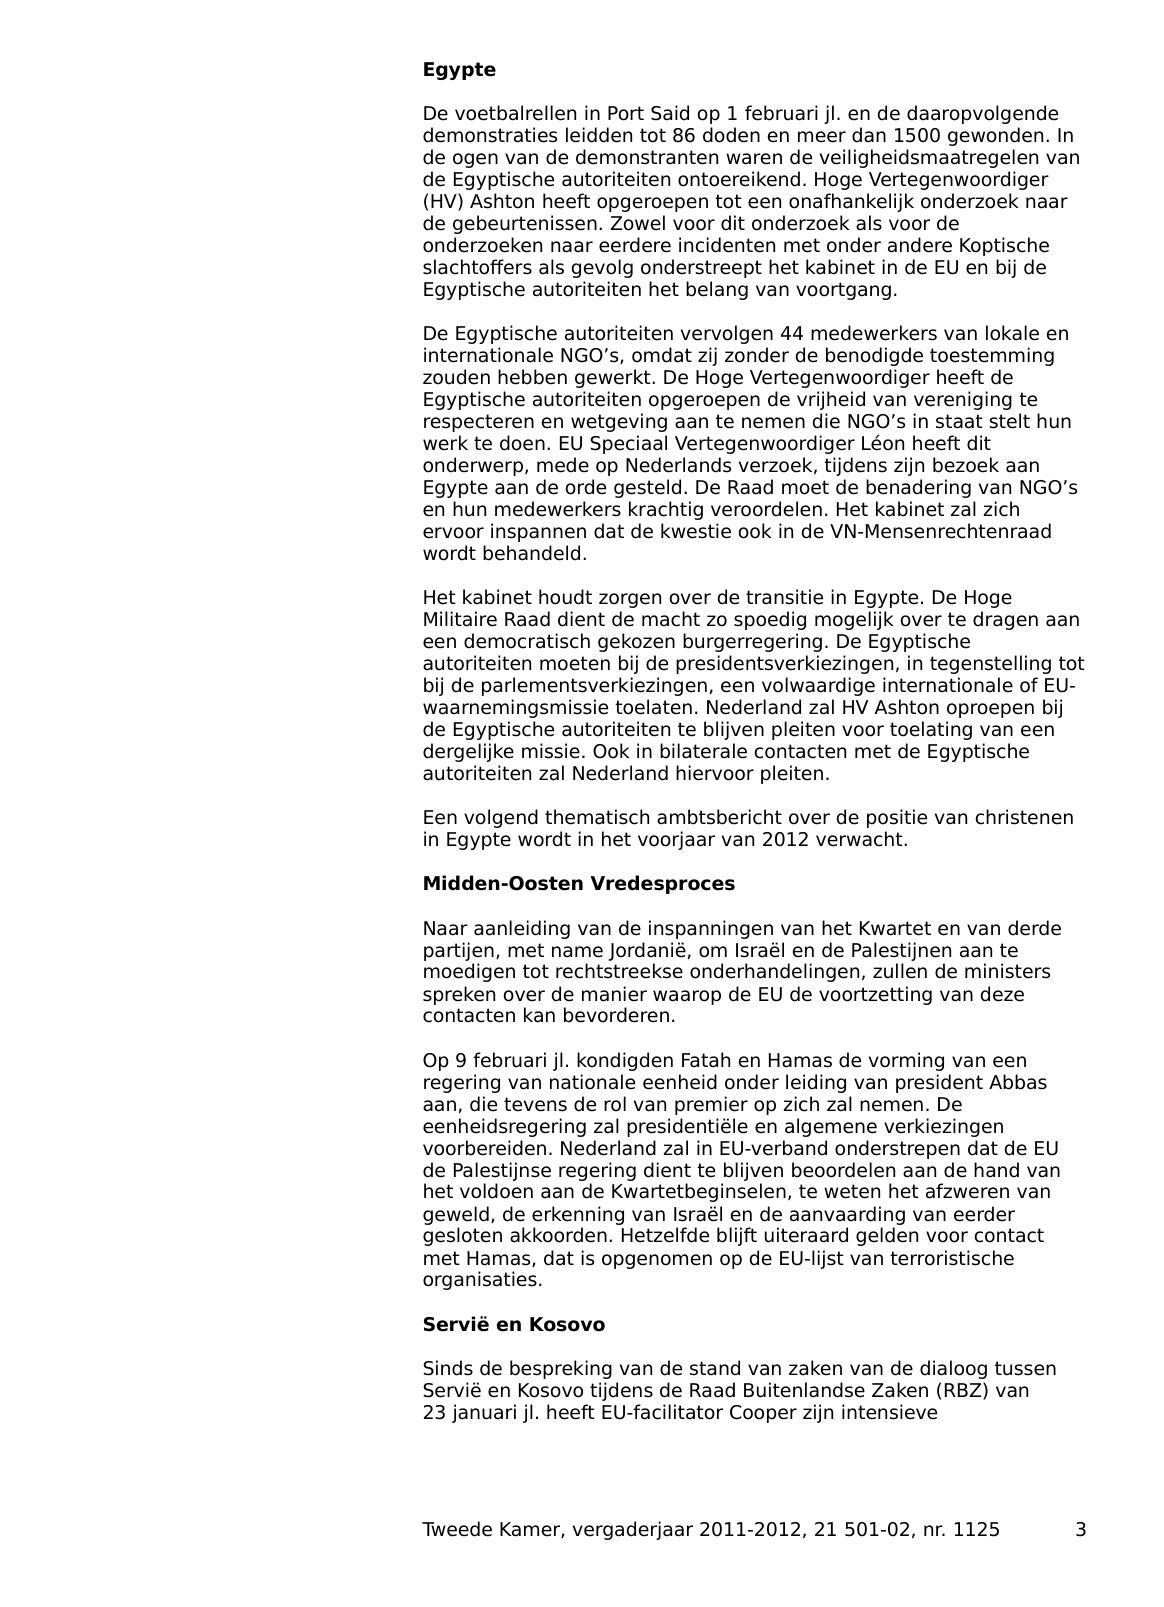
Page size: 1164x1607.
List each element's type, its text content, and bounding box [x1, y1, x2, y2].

text De voetbalrellen in Port Said op 1 februari jl. en de daaropvolgende demonstraties leidden tot 86 doden en meer dan 1500 gewonden. In de ogen van de demonstranten waren de veiligheidsmaatregelen van de Egyptische autoriteiten ontoereikend. Hoge Vertegenwoordiger (HV) Ashton heeft opgeroepen tot een onafhankelijk onderzoek naar de gebeurtenissen. Zowel voor dit onderzoek als voor de onderzoeken naar eerdere incidenten met onder andere Koptische slachtoffers als gevolg onderstreept het kabinet in de EU en bij de Egyptische autoriteiten het belang van voortgang. [422, 103, 1087, 301]
subtitle Egypte [422, 59, 1087, 81]
text Naar aanleiding van de inspanningen van het Kwartet en van derde partijen, met name Jordanië, om Israël en de Palestijnen aan te moedigen tot rechtstreekse onderhandelingen, zullen de ministers spreken over de manier waarop de EU de voortzetting van deze contacten kan bevorderen. [422, 917, 1087, 1027]
text De Egyptische autoriteiten vervolgen 44 medewerkers van lokale en internationale NGO’s, omdat zij zonder de benodigde toestemming zouden hebben gewerkt. De Hoge Vertegenwoordiger heeft de Egyptische autoriteiten opgeroepen de vrijheid van vereniging te respecteren en wetgeving aan te nemen die NGO’s in staat stelt hun werk te doen. EU Speciaal Vertegenwoordiger Léon heeft dit onderwerp, mede op Nederlands verzoek, tijdens zijn bezoek aan Egypte aan de orde gesteld. De Raad moet de benadering van NGO’s en hun medewerkers krachtig veroordelen. Het kabinet zal zich ervoor inspannen dat de kwestie ook in de VN-Mensenrechtenraad wordt behandeld. [422, 323, 1087, 565]
text Het kabinet houdt zorgen over de transitie in Egypte. De Hoge Militaire Raad dient de macht zo spoedig mogelijk over te dragen aan een democratisch gekozen burgerregering. De Egyptische autoriteiten moeten bij de presidentsverkiezingen, in tegenstelling tot bij de parlementsverkiezingen, een volwaardige internationale of EU-waarnemingsmissie toelaten. Nederland zal HV Ashton oproepen bij de Egyptische autoriteiten te blijven pleiten voor toelating van een dergelijke missie. Ook in bilaterale contacten met de Egyptische autoriteiten zal Nederland hiervoor pleiten. [422, 587, 1087, 785]
subtitle Midden-Oosten Vredesproces [422, 873, 1087, 895]
text Op 9 februari jl. kondigden Fatah en Hamas de vorming van een regering van nationale eenheid onder leiding van president Abbas aan, die tevens de rol van premier op zich zal nemen. De eenheidsregering zal presidentiële en algemene verkiezingen voorbereiden. Nederland zal in EU-verband onderstrepen dat de EU de Palestijnse regering dient te blijven beoordelen aan de hand van het voldoen aan de Kwartetbeginselen, te weten het afzweren van geweld, de erkenning van Israël en de aanvaarding van eerder gesloten akkoorden. Hetzelfde blijft uiteraard gelden voor contact met Hamas, dat is opgenomen op de EU-lijst van terroristische organisaties. [422, 1049, 1087, 1291]
text Sinds de bespreking van de stand van zaken van de dialoog tussen Servië en Kosovo tijdens de Raad Buitenlandse Zaken (RBZ) van 23 januari jl. heeft EU-facilitator Cooper zijn intensieve [422, 1358, 1087, 1424]
text Een volgend thematisch ambtsbericht over de positie van christenen in Egypte wordt in het voorjaar van 2012 verwacht. [422, 807, 1087, 851]
subtitle Servië en Kosovo [422, 1313, 1087, 1336]
